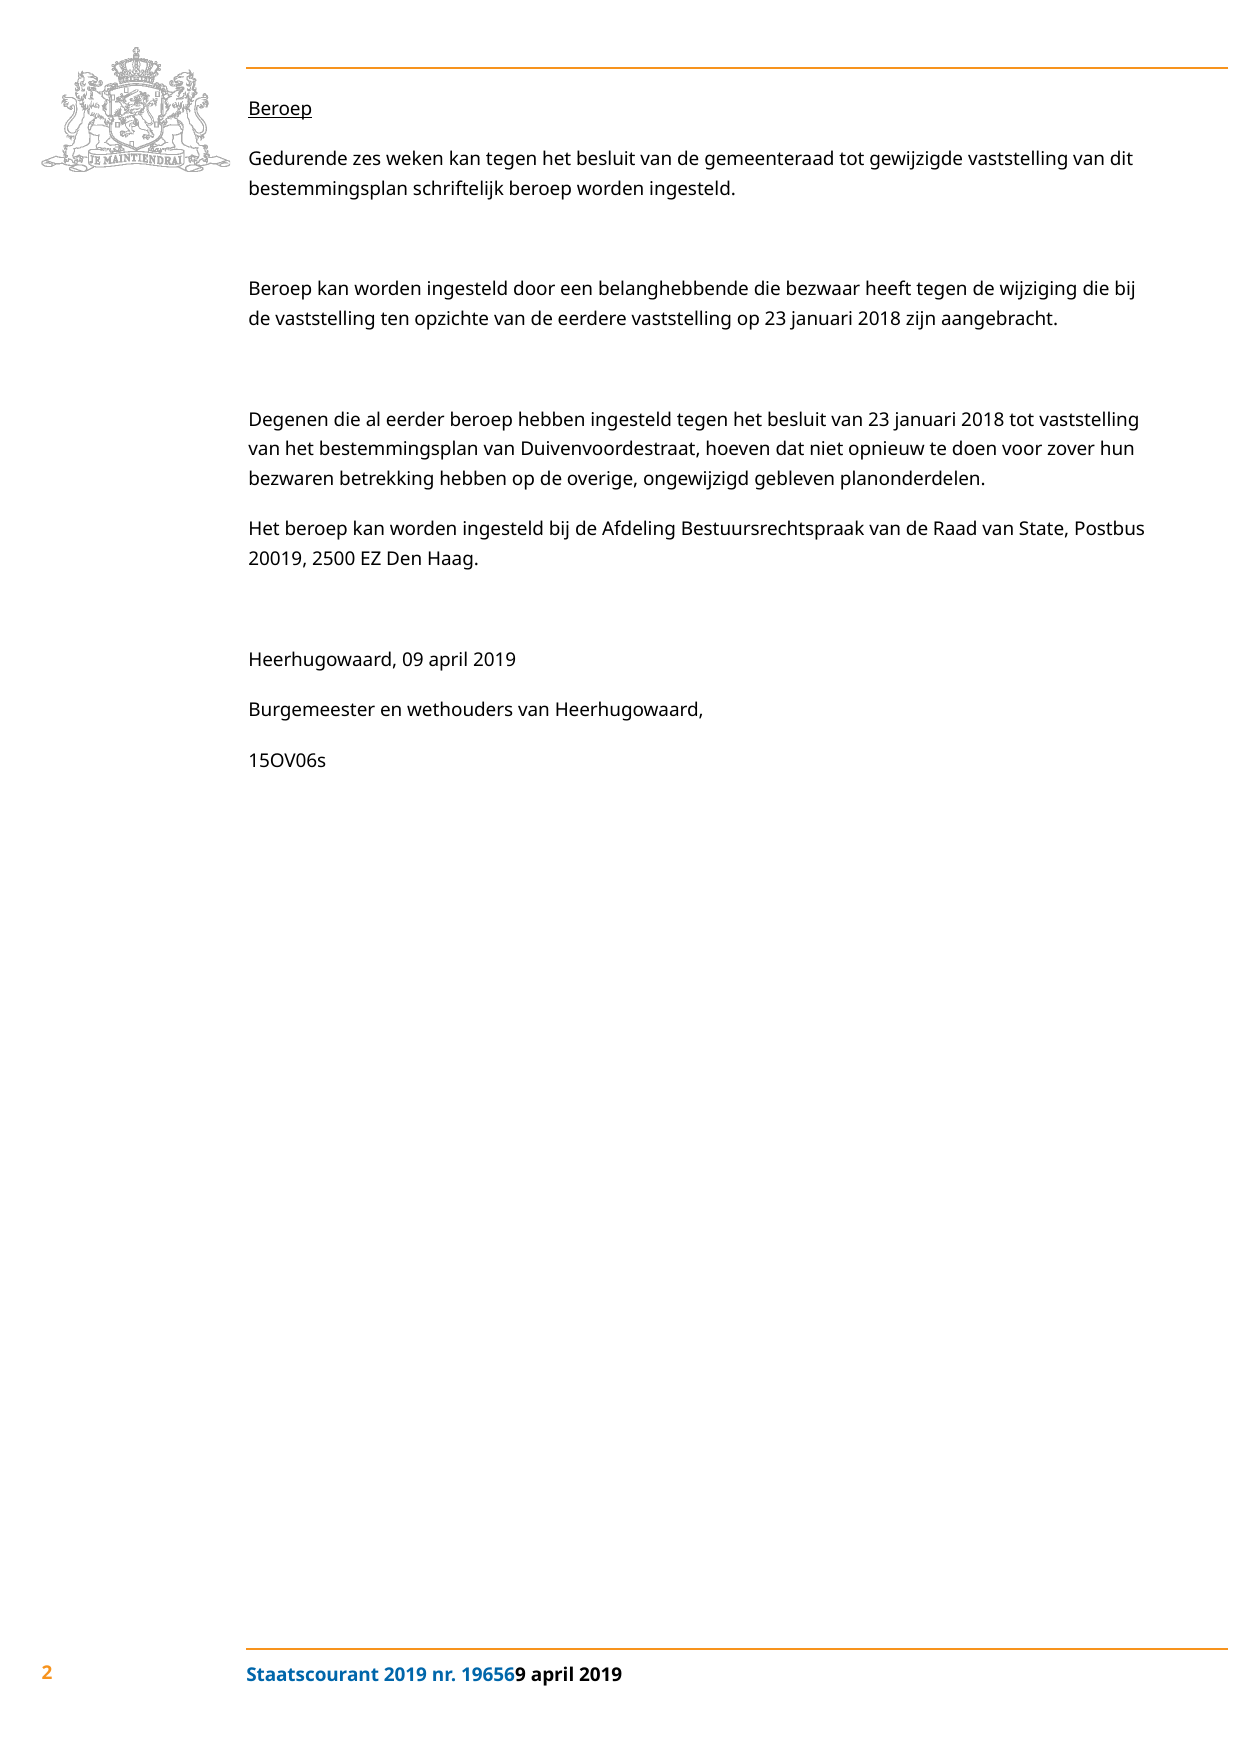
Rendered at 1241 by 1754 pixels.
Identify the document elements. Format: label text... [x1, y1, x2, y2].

text Gedurende zes weken kan tegen het besluit van de gemeenteraad tot gewijzigde vaststelling van dit bestemmingsplan schriftelijk beroep worden ingesteld. [248, 145, 1152, 201]
text Het beroep kan worden ingesteld bij de Afdeling Bestuursrechtspraak van de Raad van State, Postbus 20019, 2500 EZ Den Haag. [248, 516, 1152, 571]
text Degenen die al eerder beroep hebben ingesteld tegen het besluit van 23 januari 2018 tot vaststelling van het bestemmingsplan van Duivenvoordestraat, hoeven dat niet opnieuw te doen voor zover hun bezwaren betrekking hebben op de overige, ongewijzigd gebleven planonderdelen. [248, 406, 1152, 491]
text 15OV06s [248, 747, 1152, 773]
text Beroep [248, 95, 1152, 121]
text Burgemeester en wethouders van Heerhugowaard, [248, 696, 1152, 722]
text Beroep kan worden ingesteld door een belanghebbende die bezwaar heeft tegen de wijziging die bij de vaststelling ten opzichte van de eerdere vaststelling op 23 januari 2018 zijn aangebracht. [248, 276, 1152, 331]
text Heerhugowaard, 09 april 2019 [248, 646, 1152, 672]
picture [41, 47, 231, 172]
